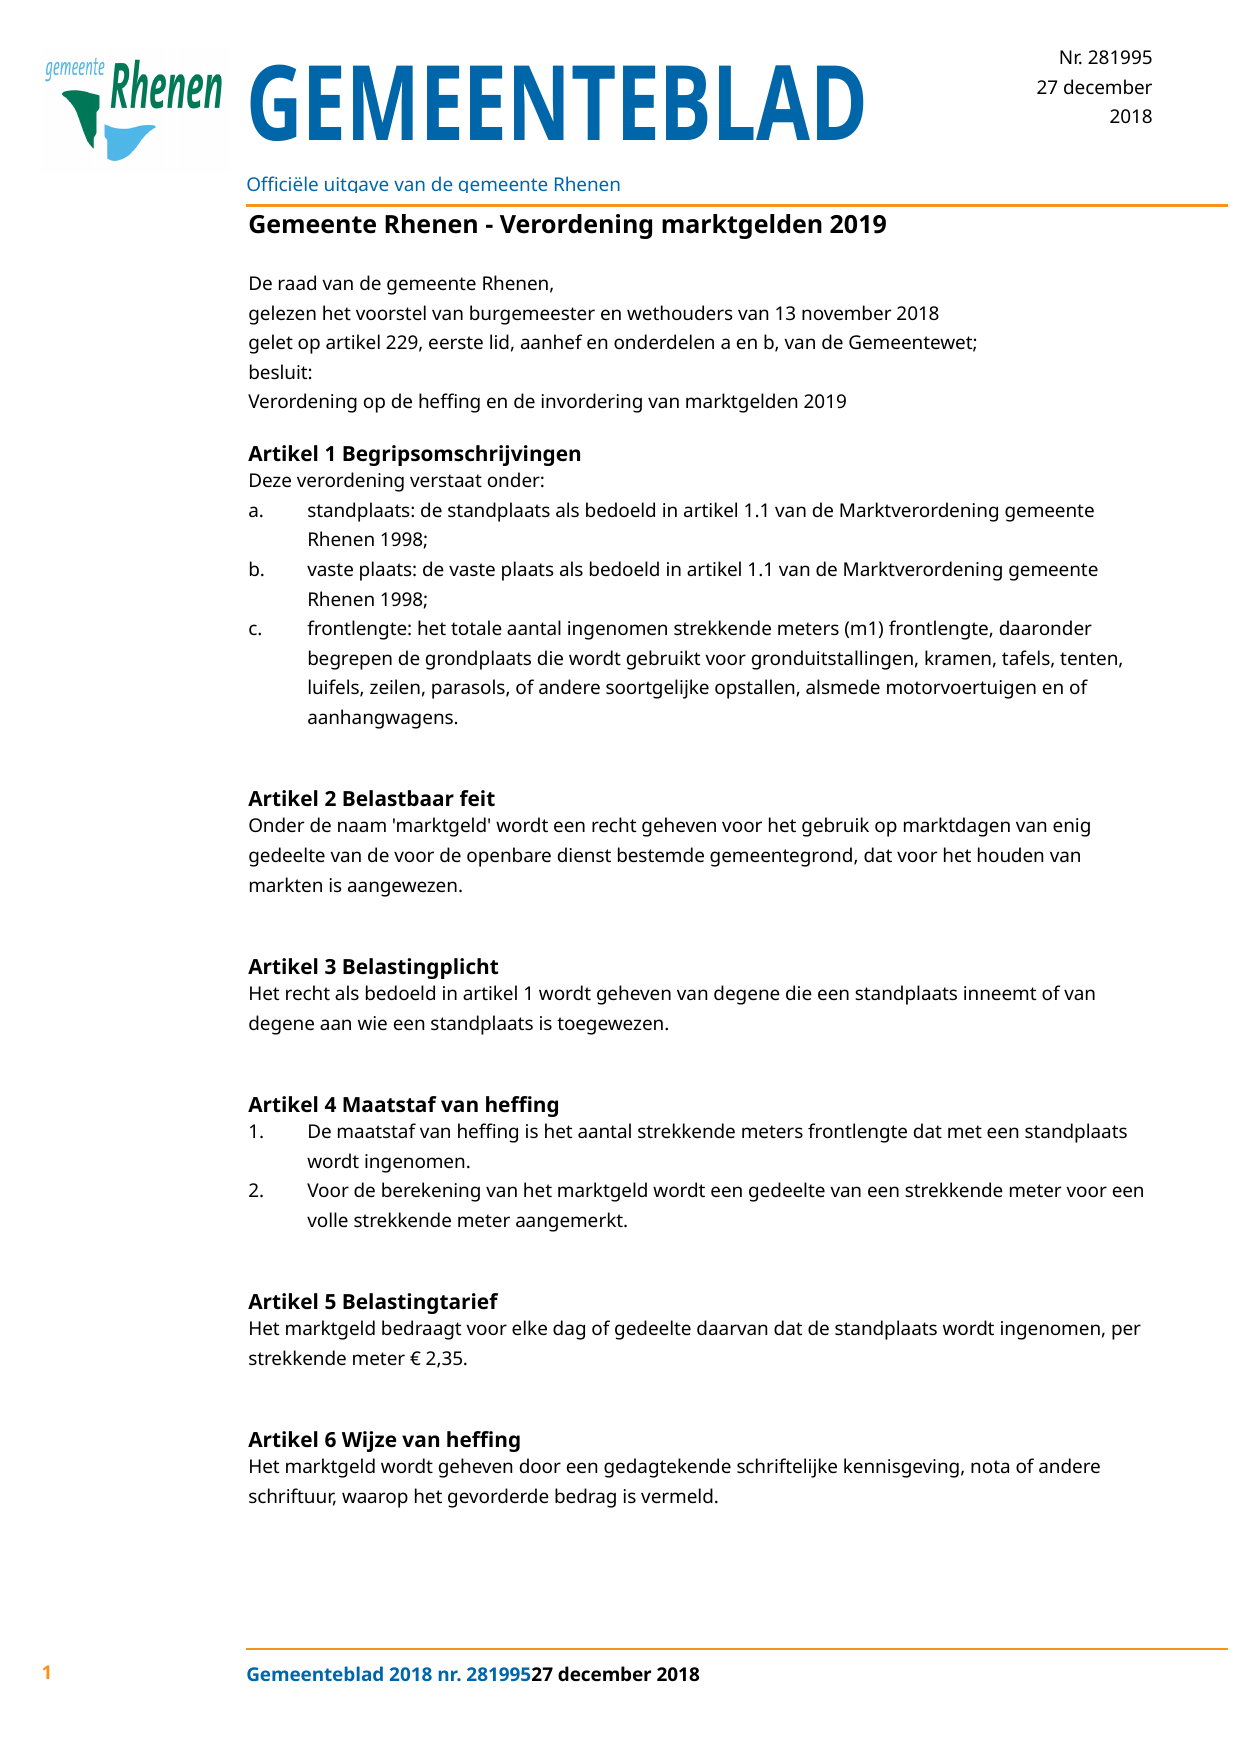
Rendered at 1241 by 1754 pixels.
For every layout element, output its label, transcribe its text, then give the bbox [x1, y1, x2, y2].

list standplaats: de standplaats als bedoeld in artikel 1.1 van de Marktverordening gemeente Rhenen 1998; [248, 497, 1152, 552]
list frontlengte: het totale aantal ingenomen strekkende meters (m1) frontlengte, daaronder begrepen de grondplaats die wordt gebruikt voor gronduitstallingen, kramen, tafels, tenten, luifels, zeilen, parasols, of andere soortgelijke opstallen, alsmede motorvoertuigen en of aanhangwagens. [248, 615, 1152, 730]
text Artikel 3 Belastingplicht [248, 952, 1152, 980]
text Artikel 1 Begripsomschrijvingen [248, 439, 1152, 467]
text Artikel 2 Belastbaar feit [248, 784, 1152, 813]
text Het recht als bedoeld in artikel 1 wordt geheven van degene die een standplaats inneemt of van degene aan wie een standplaats is toegewezen. [248, 980, 1152, 1036]
list Voor de berekening van het marktgeld wordt een gedeelte van een strekkende meter voor een volle strekkende meter aangemerkt. [248, 1177, 1152, 1233]
text besluit: [248, 359, 1152, 385]
text Deze verordening verstaat onder: [248, 467, 1152, 493]
text Gemeente Rhenen - Verordening marktgelden 2019 [248, 207, 1152, 241]
list vaste plaats: de vaste plaats als bedoeld in artikel 1.1 van de Marktverordening gemeente Rhenen 1998; [248, 556, 1152, 612]
text De raad van de gemeente Rhenen, [248, 270, 1152, 296]
text Artikel 4 Maatstaf van heffing [248, 1090, 1152, 1118]
text Het marktgeld wordt geheven door een gedagtekende schriftelijke kennisgeving, nota of andere schriftuur, waarop het gevorderde bedrag is vermeld. [248, 1453, 1152, 1509]
text Onder de naam 'marktgeld' wordt een recht geheven voor het gebruik op marktdagen van enig gedeelte van de voor de openbare dienst bestemde gemeentegrond, dat voor het houden van markten is aangewezen. [248, 813, 1152, 897]
text gelezen het voorstel van burgemeester en wethouders van 13 november 2018 [248, 300, 1152, 326]
text Het marktgeld bedraagt voor elke dag of gedeelte daarvan dat de standplaats wordt ingenomen, per strekkende meter € 2,35. [248, 1315, 1152, 1371]
list De maatstaf van heffing is het aantal strekkende meters frontlengte dat met een standplaats wordt ingenomen. [248, 1118, 1152, 1173]
text Artikel 6 Wijze van heffing [248, 1425, 1152, 1453]
text Verordening op de heffing en de invordering van marktgelden 2019 [248, 389, 1152, 414]
text Artikel 5 Belastingtarief [248, 1287, 1152, 1315]
text gelet op artikel 229, eerste lid, aanhef en onderdelen a en b, van de Gemeentewet; [248, 329, 1152, 355]
picture [41, 47, 231, 172]
